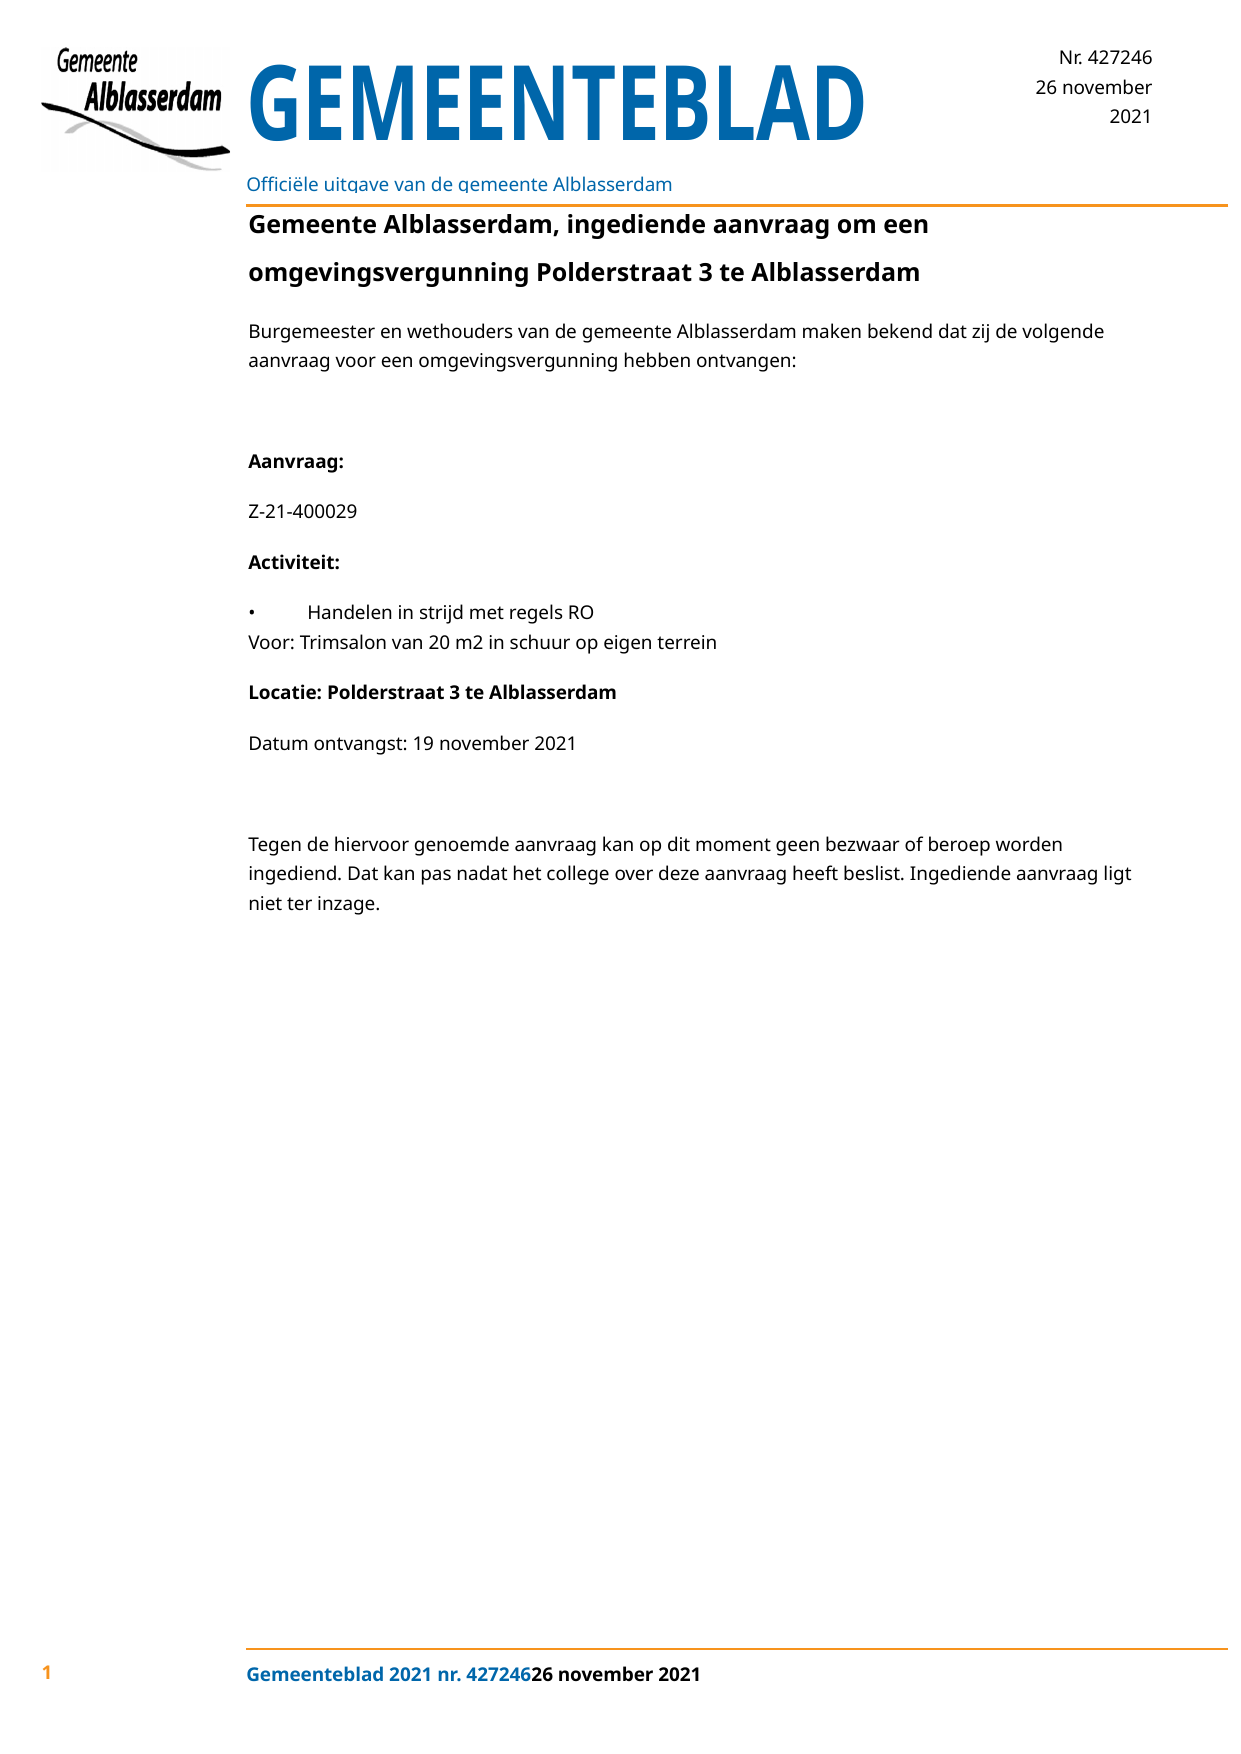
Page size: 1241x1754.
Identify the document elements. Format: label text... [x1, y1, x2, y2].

text Locatie: Polderstraat 3 te Alblasserdam [248, 679, 1152, 705]
text Gemeente Alblasserdam, ingediende aanvraag om een omgevingsvergunning Polderstraat 3 te Alblasserdam [248, 207, 1152, 288]
text Aanvraag: [248, 448, 1152, 474]
text Activiteit: [248, 549, 1152, 575]
picture [41, 47, 231, 172]
list Handelen in strijd met regels RO [248, 599, 1152, 625]
text Datum ontvangst: 19 november 2021 [248, 730, 1152, 756]
text Voor: Trimsalon van 20 m2 in schuur op eigen terrein [248, 629, 1152, 655]
text Tegen de hiervoor genoemde aanvraag kan op dit moment geen bezwaar of beroep worden ingediend. Dat kan pas nadat het college over deze aanvraag heeft beslist. Ingediende aanvraag ligt niet ter inzage. [248, 831, 1152, 916]
text Burgemeester en wethouders van de gemeente Alblasserdam maken bekend dat zij de volgende aanvraag voor een omgevingsvergunning hebben ontvangen: [248, 318, 1152, 373]
text Z-21-400029 [248, 499, 1152, 524]
